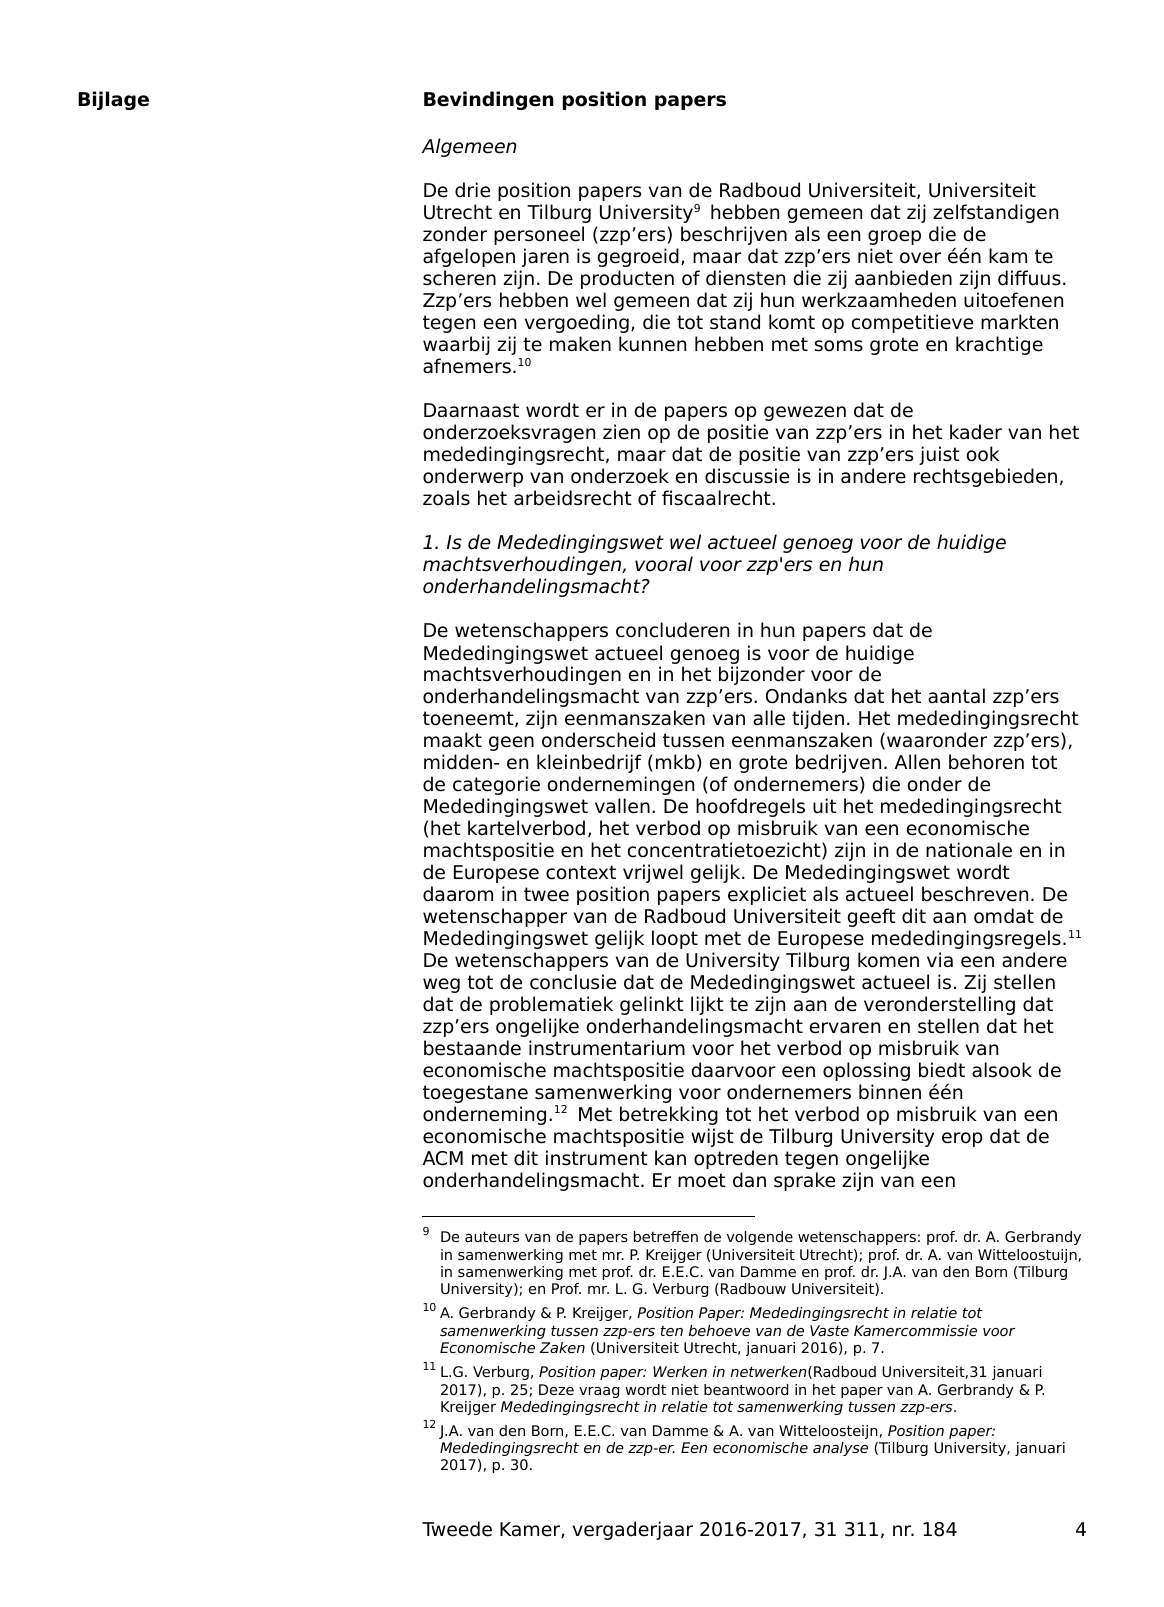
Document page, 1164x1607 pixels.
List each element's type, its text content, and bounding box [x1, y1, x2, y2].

text De drie position papers van de Radboud Universiteit, Universiteit Utrecht en Tilburg University hebben gemeen dat zij zelfstandigen zonder personeel (zzp’ers) beschrijven als een groep die de afgelopen jaren is gegroeid, maar dat zzp’ers niet over één kam te scheren zijn. De producten of diensten die zij aanbieden zijn diffuus. Zzp’ers hebben wel gemeen dat zij hun werkzaamheden uitoefenen tegen een vergoeding, die tot stand komt op competitieve markten waarbij zij te maken kunnen hebben met soms grote en krachtige afnemers. [422, 180, 1087, 378]
text De wetenschappers concluderen in hun papers dat de Mededingingswet actueel genoeg is voor de huidige machtsverhoudingen en in het bijzonder voor de onderhandelingsmacht van zzp’ers. Ondanks dat het aantal zzp’ers toeneemt, zijn eenmanszaken van alle tijden. Het mededingingsrecht maakt geen onderscheid tussen eenmanszaken (waaronder zzp’ers), midden- en kleinbedrijf (mkb) en grote bedrijven. Allen behoren tot de categorie ondernemingen (of ondernemers) die onder de Mededingingswet vallen. De hoofdregels uit het mededingingsrecht (het kartelverbod, het verbod op misbruik van een economische machtspositie en het concentratietoezicht) zijn in de nationale en in de Europese context vrijwel gelijk. De Mededingingswet wordt daarom in twee position papers expliciet als actueel beschreven. De wetenschapper van de Radboud Universiteit geeft dit aan omdat de Mededingingswet gelijk loopt met de Europese mededingingsregels. De wetenschappers van de University Tilburg komen via een andere weg tot de conclusie dat de Mededingingswet actueel is. Zij stellen dat de problematiek gelinkt lijkt te zijn aan de veronderstelling dat zzp’ers ongelijke onderhandelingsmacht ervaren en stellen dat het bestaande instrumentarium voor het verbod op misbruik van economische machtspositie daarvoor een oplossing biedt alsook de toegestane samenwerking voor ondernemers binnen één onderneming. Met betrekking tot het verbod op misbruik van een economische machtspositie wijst de Tilburg University erop dat de ACM met dit instrument kan optreden tegen ongelijke onderhandelingsmacht. Er moet dan sprake zijn van een [422, 620, 1087, 1192]
subtitle Algemeen [422, 136, 1087, 158]
text De auteurs van de papers betreffen de volgende wetenschappers: prof. dr. A. Gerbrandy in samenwerking met mr. P. Kreijger (Universiteit Utrecht); prof. dr. A. van Witteloostuijn, in samenwerking met prof. dr. E.E.C. van Damme en prof. dr. J.A. van den Born (Tilburg University); en Prof. mr. L. G. Verburg (Radbouw Universiteit). [422, 1225, 1087, 1298]
text L.G. Verburg, Position paper: Werken in netwerken(Radboud Universiteit,31 januari 2017), p. 25; Deze vraag wordt niet beantwoord in het paper van A. Gerbrandy & P. Kreijger Mededingingsrecht in relatie tot samenwerking tussen zzp-ers. [422, 1360, 1087, 1416]
subtitle 1. Is de Mededingingswet wel actueel genoeg voor de huidige machtsverhoudingen, vooral voor zzp'ers en hun onderhandelingsmacht? [422, 532, 1087, 598]
text Daarnaast wordt er in de papers op gewezen dat de onderzoeksvragen zien op de positie van zzp’ers in het kader van het mededingingsrecht, maar dat de positie van zzp’ers juist ook onderwerp van onderzoek en discussie is in andere rechtsgebieden, zoals het arbeidsrecht of fiscaalrecht. [422, 400, 1087, 510]
text J.A. van den Born, E.E.C. van Damme & A. van Witteloosteijn, Position paper: Mededingingsrecht en de zzp-er. Een economische analyse (Tilburg University, januari 2017), p. 30. [422, 1418, 1087, 1474]
subtitle Bijlage Bevindingen position papers [77, 89, 1087, 111]
text A. Gerbrandy & P. Kreijger, Position Paper: Mededingingsrecht in relatie tot samenwerking tussen zzp-ers ten behoeve van de Vaste Kamercommissie voor Economische Zaken (Universiteit Utrecht, januari 2016), p. 7. [422, 1301, 1087, 1357]
